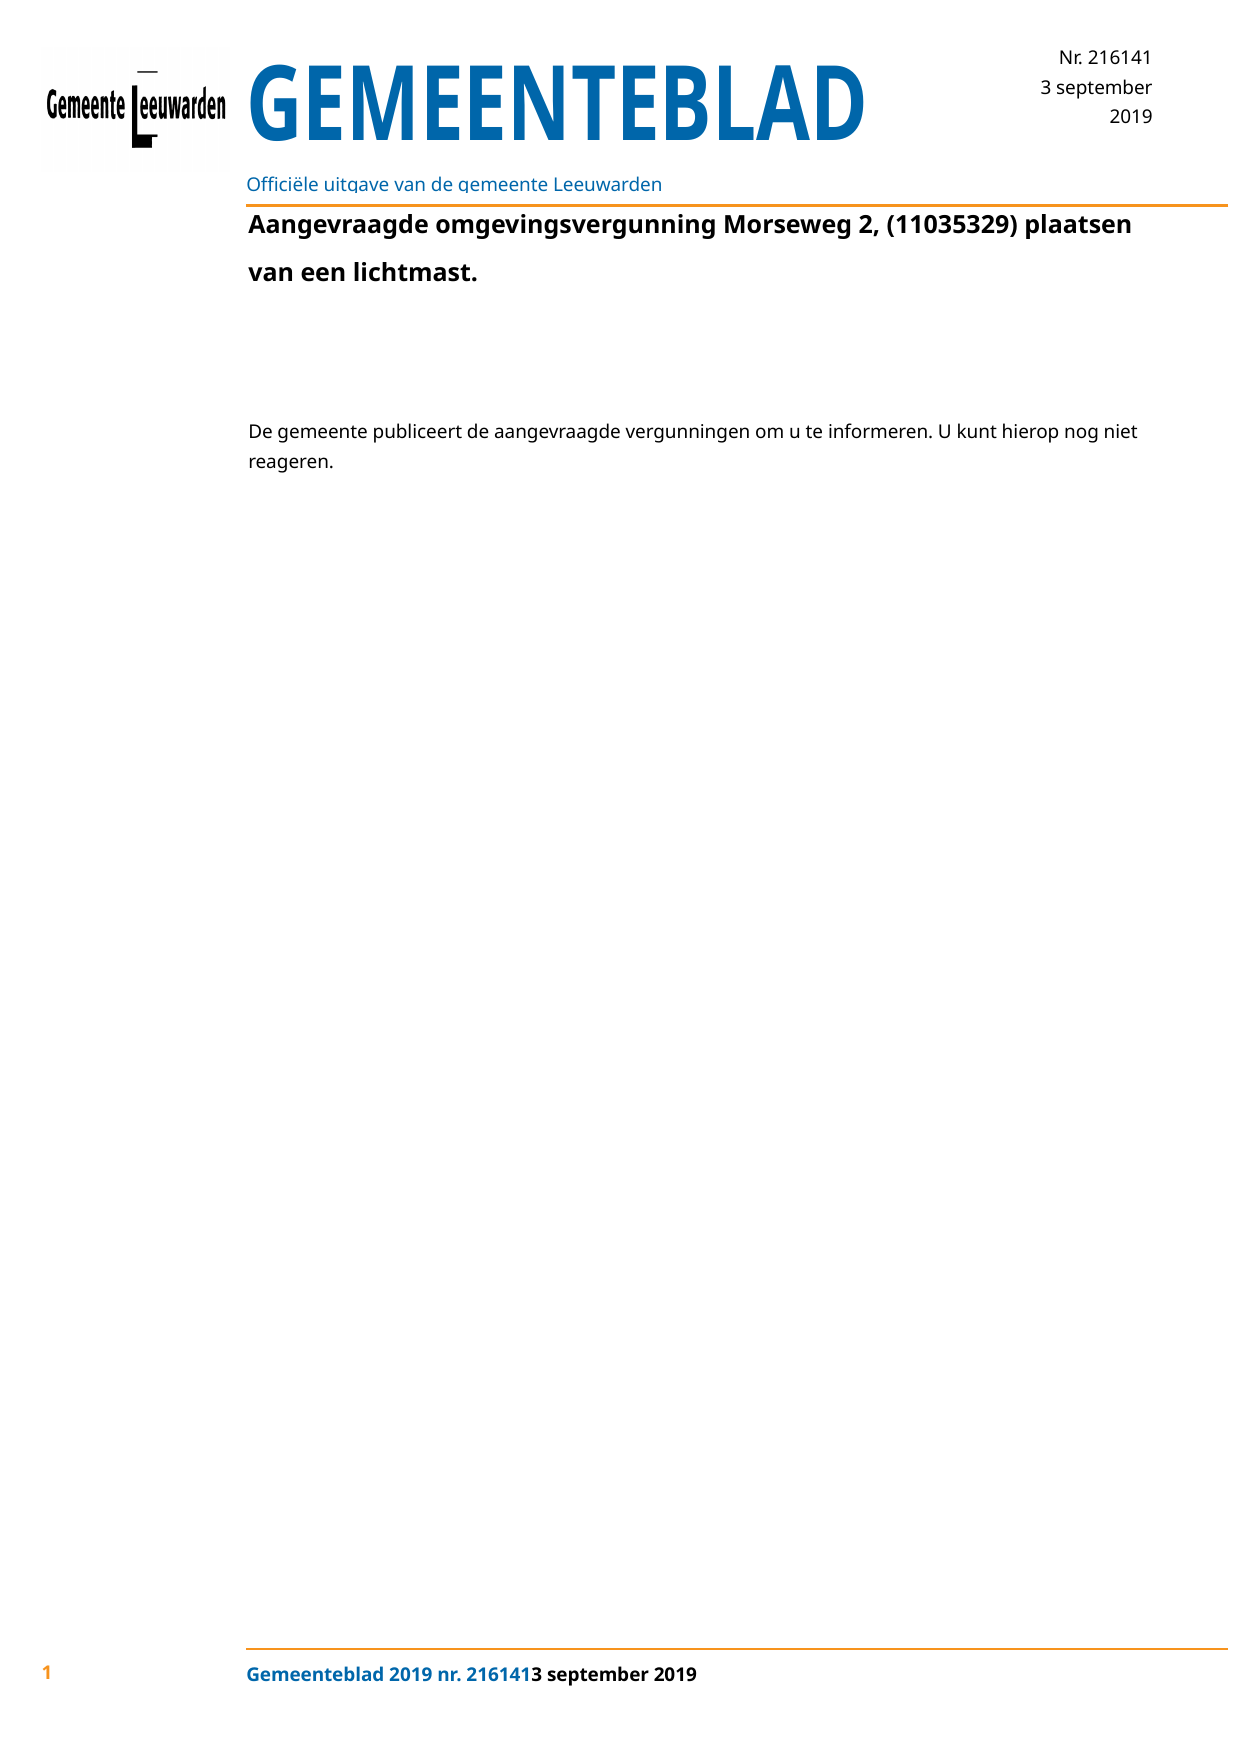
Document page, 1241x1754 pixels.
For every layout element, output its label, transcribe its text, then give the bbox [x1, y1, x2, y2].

text De gemeente publiceert de aangevraagde vergunningen om u te informeren. U kunt hierop nog niet reageren. [248, 419, 1152, 474]
text Aangevraagde omgevingsvergunning Morseweg 2, (11035329) plaatsen van een lichtmast. [248, 207, 1152, 288]
picture [41, 47, 231, 172]
